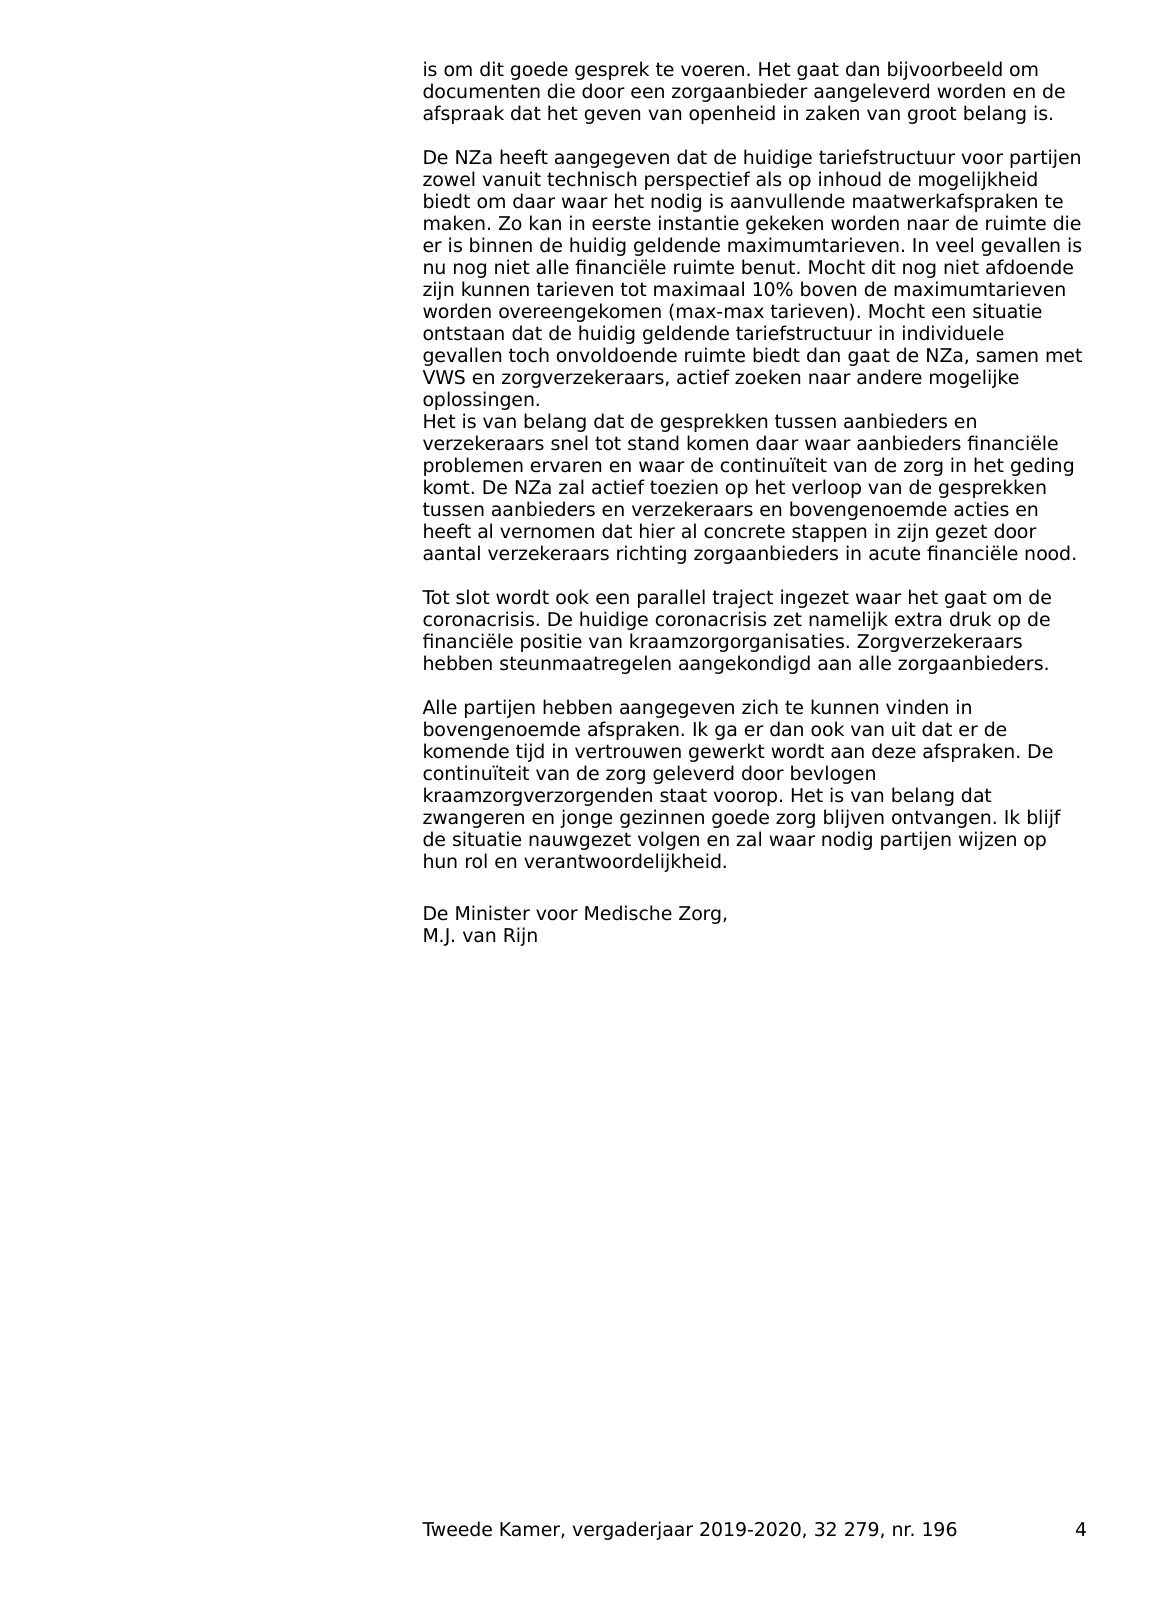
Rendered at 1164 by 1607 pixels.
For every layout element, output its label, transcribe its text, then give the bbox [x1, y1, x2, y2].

text Alle partijen hebben aangegeven zich te kunnen vinden in bovengenoemde afspraken. Ik ga er dan ook van uit dat er de komende tijd in vertrouwen gewerkt wordt aan deze afspraken. De continuïteit van de zorg geleverd door bevlogen kraamzorgverzorgenden staat voorop. Het is van belang dat zwangeren en jonge gezinnen goede zorg blijven ontvangen. Ik blijf de situatie nauwgezet volgen en zal waar nodig partijen wijzen op hun rol en verantwoordelijkheid. [422, 697, 1087, 873]
text is om dit goede gesprek te voeren. Het gaat dan bijvoorbeeld om documenten die door een zorgaanbieder aangeleverd worden en de afspraak dat het geven van openheid in zaken van groot belang is. [422, 59, 1087, 125]
text Tot slot wordt ook een parallel traject ingezet waar het gaat om de coronacrisis. De huidige coronacrisis zet namelijk extra druk op de financiële positie van kraamzorgorganisaties. Zorgverzekeraars hebben steunmaatregelen aangekondigd aan alle zorgaanbieders. [422, 587, 1087, 675]
text De Minister voor Medische Zorg, M.J. van Rijn [422, 903, 1087, 947]
text Het is van belang dat de gesprekken tussen aanbieders en verzekeraars snel tot stand komen daar waar aanbieders financiële problemen ervaren en waar de continuïteit van de zorg in het geding komt. De NZa zal actief toezien op het verloop van de gesprekken tussen aanbieders en verzekeraars en bovengenoemde acties en heeft al vernomen dat hier al concrete stappen in zijn gezet door aantal verzekeraars richting zorgaanbieders in acute financiële nood. [422, 411, 1087, 565]
text De NZa heeft aangegeven dat de huidige tariefstructuur voor partijen zowel vanuit technisch perspectief als op inhoud de mogelijkheid biedt om daar waar het nodig is aanvullende maatwerkafspraken te maken. Zo kan in eerste instantie gekeken worden naar de ruimte die er is binnen de huidig geldende maximumtarieven. In veel gevallen is nu nog niet alle financiële ruimte benut. Mocht dit nog niet afdoende zijn kunnen tarieven tot maximaal 10% boven de maximumtarieven worden overeengekomen (max-max tarieven). Mocht een situatie ontstaan dat de huidig geldende tariefstructuur in individuele gevallen toch onvoldoende ruimte biedt dan gaat de NZa, samen met VWS en zorgverzekeraars, actief zoeken naar andere mogelijke oplossingen. [422, 147, 1087, 411]
